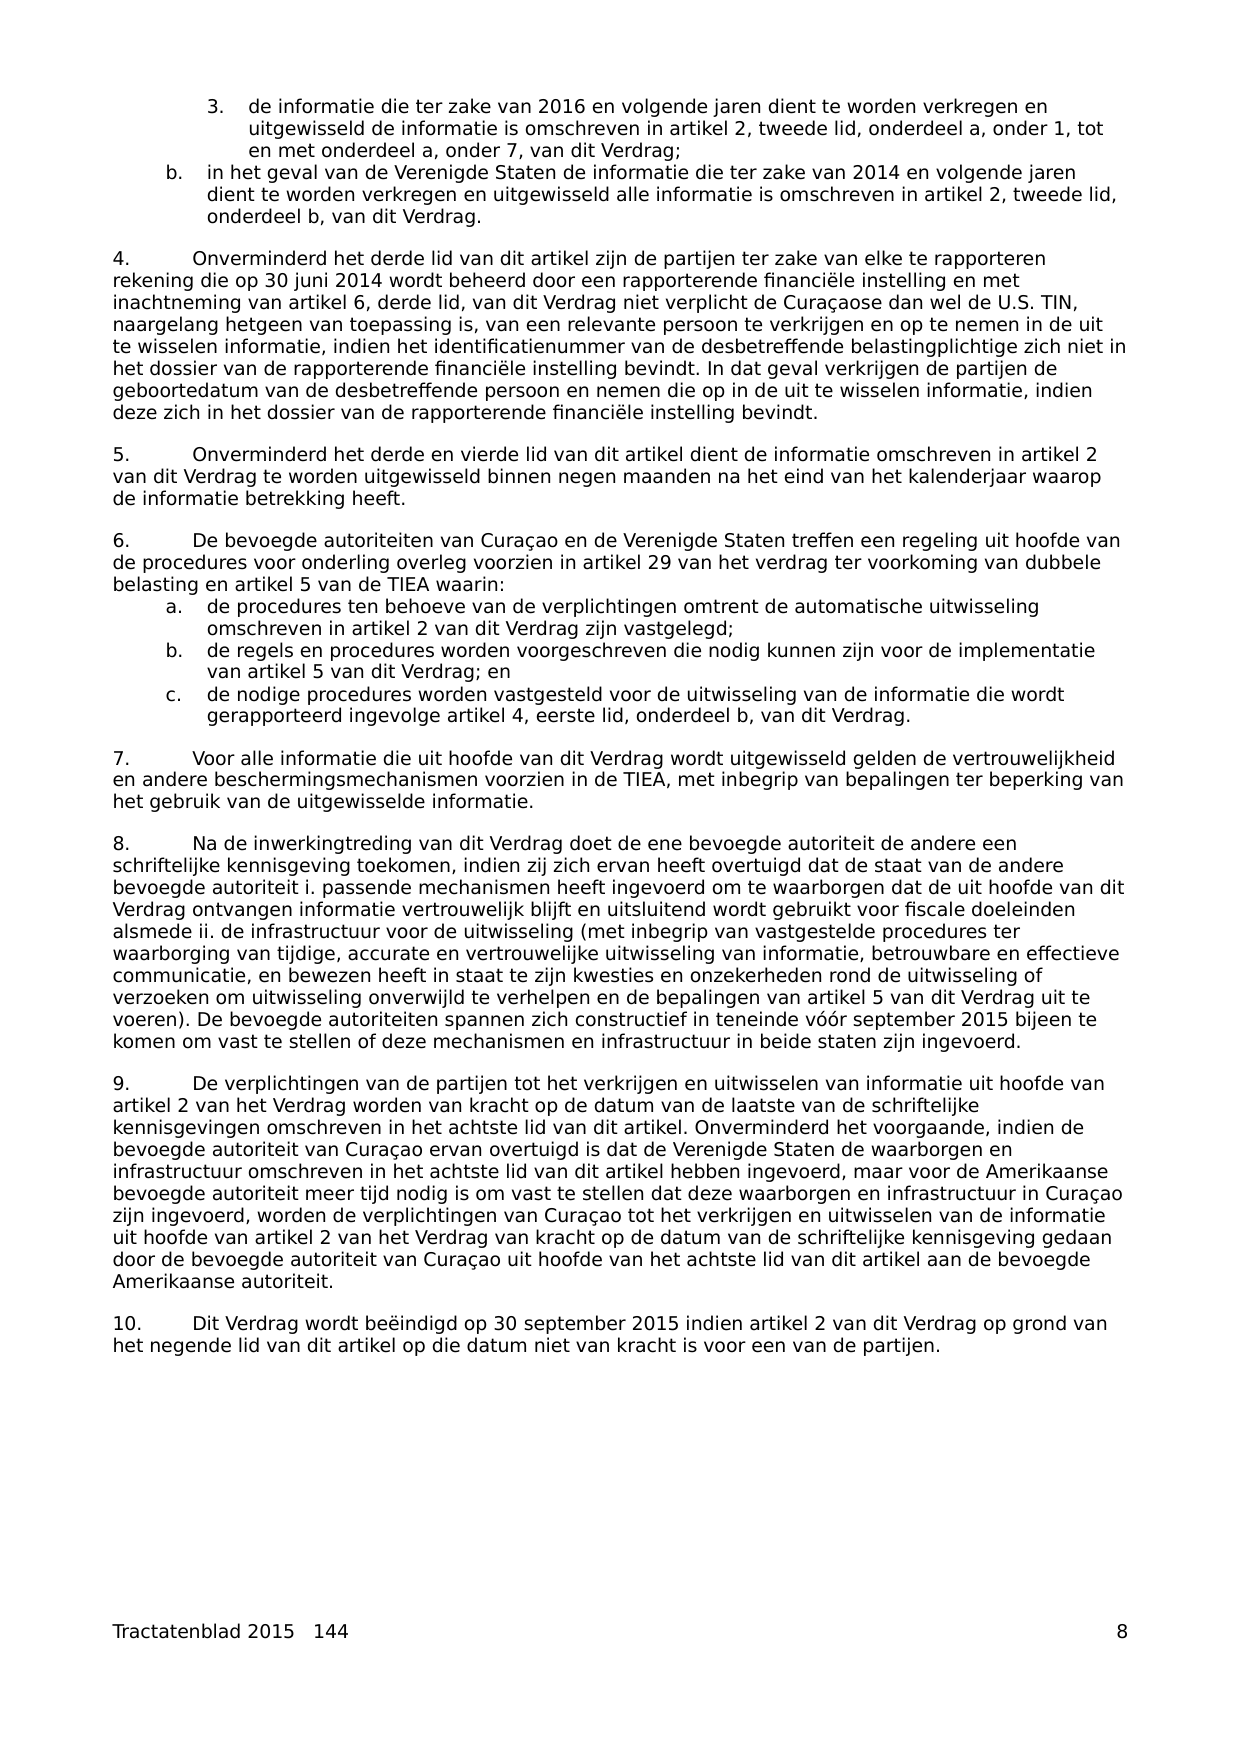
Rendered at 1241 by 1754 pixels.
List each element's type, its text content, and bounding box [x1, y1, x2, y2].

text 5. Onverminderd het derde en vierde lid van dit artikel dient de informatie omschreven in artikel 2 van dit Verdrag te worden uitgewisseld binnen negen maanden na het eind van het kalenderjaar waarop de informatie betrekking heeft. [112, 444, 1128, 509]
text 6. De bevoegde autoriteiten van Curaçao en de Verenigde Staten treffen een regeling uit hoofde van de procedures voor onderling overleg voorzien in artikel 29 van het verdrag ter voorkoming van dubbele belasting en artikel 5 van de TIEA waarin: [112, 529, 1128, 596]
text 8. Na de inwerkingtreding van dit Verdrag doet de ene bevoegde autoriteit de andere een schriftelijke kennisgeving toekomen, indien zij zich ervan heeft overtuigd dat de staat van de andere bevoegde autoriteit i. passende mechanismen heeft ingevoerd om te waarborgen dat de uit hoofde van dit Verdrag ontvangen informatie vertrouwelijk blijft en uitsluitend wordt gebruikt voor fiscale doeleinden alsmede ii. de infrastructuur voor de uitwisseling (met inbegrip van vastgestelde procedures ter waarborging van tijdige, accurate en vertrouwelijke uitwisseling van informatie, betrouwbare en effectieve communicatie, en bewezen heeft in staat te zijn kwesties en onzekerheden rond de uitwisseling of verzoeken om uitwisseling onverwijld te verhelpen en de bepalingen van artikel 5 van dit Verdrag uit te voeren). De bevoegde autoriteiten spannen zich constructief in teneinde vóór september 2015 bijeen te komen om vast te stellen of deze mechanismen en infrastructuur in beide staten zijn ingevoerd. [112, 833, 1128, 1053]
text 7. Voor alle informatie die uit hoofde van dit Verdrag wordt uitgewisseld gelden de vertrouwelijkheid en andere beschermingsmechanismen voorzien in de TIEA, met inbegrip van bepalingen ter beperking van het gebruik van de uitgewisselde informatie. [112, 747, 1128, 813]
text b. in het geval van de Verenigde Staten de informatie die ter zake van 2014 en volgende jaren dient te worden verkregen en uitgewisseld alle informatie is omschreven in artikel 2, tweede lid, onderdeel b, van dit Verdrag. [165, 162, 1128, 228]
text 3. de informatie die ter zake van 2016 en volgende jaren dient te worden verkregen en uitgewisseld de informatie is omschreven in artikel 2, tweede lid, onderdeel a, onder 1, tot en met onderdeel a, onder 7, van dit Verdrag; [207, 96, 1128, 162]
text 10. Dit Verdrag wordt beëindigd op 30 september 2015 indien artikel 2 van dit Verdrag op grond van het negende lid van dit artikel op die datum niet van kracht is voor een van de partijen. [112, 1313, 1128, 1357]
text 9. De verplichtingen van de partijen tot het verkrijgen en uitwisselen van informatie uit hoofde van artikel 2 van het Verdrag worden van kracht op de datum van de laatste van de schriftelijke kennisgevingen omschreven in het achtste lid van dit artikel. Onverminderd het voorgaande, indien de bevoegde autoriteit van Curaçao ervan overtuigd is dat de Verenigde Staten de waarborgen en infrastructuur omschreven in het achtste lid van dit artikel hebben ingevoerd, maar voor de Amerikaanse bevoegde autoriteit meer tijd nodig is om vast te stellen dat deze waarborgen en infrastructuur in Curaçao zijn ingevoerd, worden de verplichtingen van Curaçao tot het verkrijgen en uitwisselen van de informatie uit hoofde van artikel 2 van het Verdrag van kracht op de datum van de schriftelijke kennisgeving gedaan door de bevoegde autoriteit van Curaçao uit hoofde van het achtste lid van dit artikel aan de bevoegde Amerikaanse autoriteit. [112, 1073, 1128, 1293]
text a. de procedures ten behoeve van de verplichtingen omtrent de automatische uitwisseling omschreven in artikel 2 van dit Verdrag zijn vastgelegd; [165, 596, 1128, 639]
text 4. Onverminderd het derde lid van dit artikel zijn de partijen ter zake van elke te rapporteren rekening die op 30 juni 2014 wordt beheerd door een rapporterende financiële instelling en met inachtneming van artikel 6, derde lid, van dit Verdrag niet verplicht de Curaçaose dan wel de U.S. TIN, naargelang hetgeen van toepassing is, van een relevante persoon te verkrijgen en op te nemen in de uit te wisselen informatie, indien het identificatienummer van de desbetreffende belastingplichtige zich niet in het dossier van de rapporterende financiële instelling bevindt. In dat geval verkrijgen de partijen de geboortedatum van de desbetreffende persoon en nemen die op in de uit te wisselen informatie, indien deze zich in het dossier van de rapporterende financiële instelling bevindt. [112, 248, 1128, 424]
text b. de regels en procedures worden voorgeschreven die nodig kunnen zijn voor de implementatie van artikel 5 van dit Verdrag; en [165, 639, 1128, 683]
text c. de nodige procedures worden vastgesteld voor de uitwisseling van de informatie die wordt gerapporteerd ingevolge artikel 4, eerste lid, onderdeel b, van dit Verdrag. [165, 683, 1128, 727]
